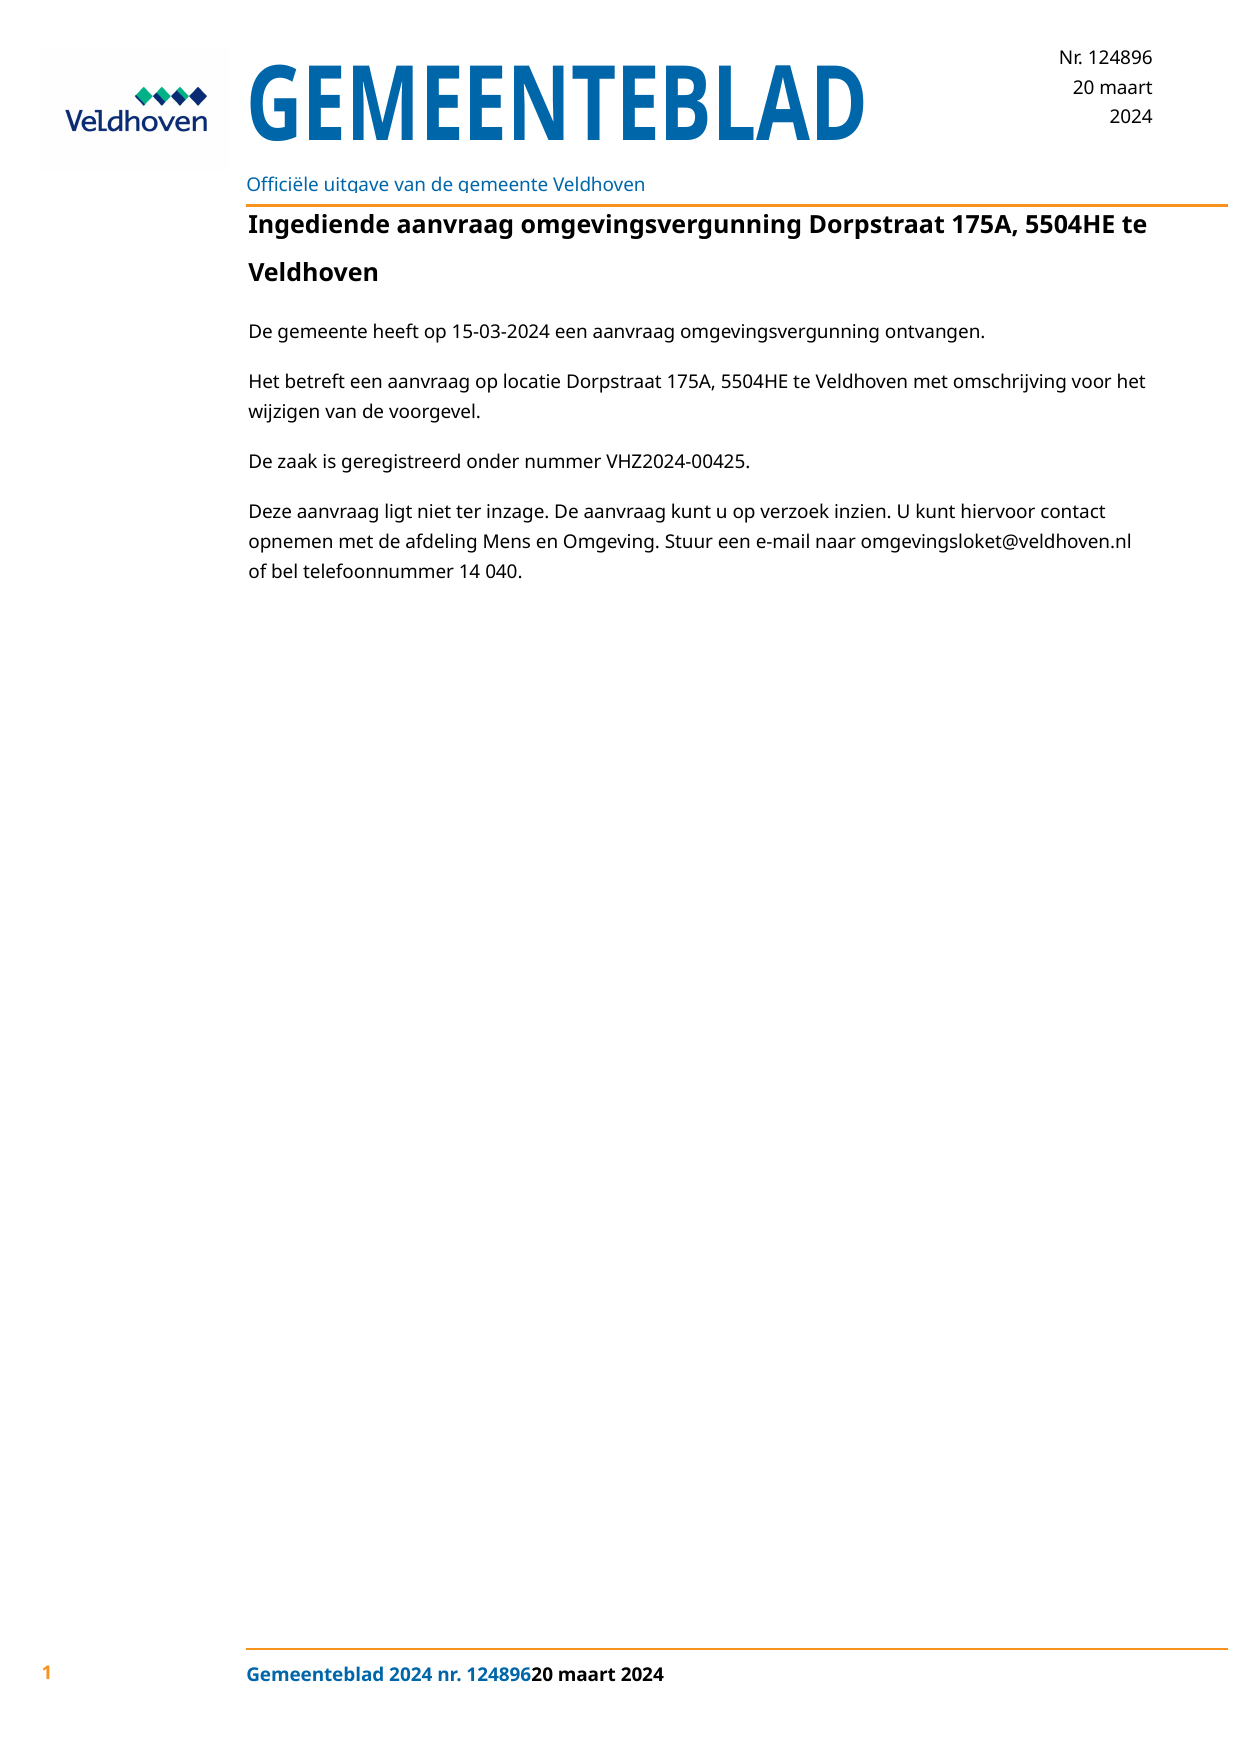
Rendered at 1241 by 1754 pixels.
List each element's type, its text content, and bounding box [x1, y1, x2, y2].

text Deze aanvraag ligt niet ter inzage. De aanvraag kunt u op verzoek inzien. U kunt hiervoor contact opnemen met de afdeling Mens en Omgeving. Stuur een e-mail naar omgevingsloket@veldhoven.nl of bel telefoonnummer 14 040. [248, 499, 1152, 584]
text De zaak is geregistreerd onder nummer VHZ2024-00425. [248, 448, 1152, 474]
text De gemeente heeft op 15-03-2024 een aanvraag omgevingsvergunning ontvangen. [248, 318, 1152, 344]
text Het betreft een aanvraag op locatie Dorpstraat 175A, 5504HE te Veldhoven met omschrijving voor het wijzigen van de voorgevel. [248, 368, 1152, 424]
text Ingediende aanvraag omgevingsvergunning Dorpstraat 175A, 5504HE te Veldhoven [248, 207, 1152, 288]
picture [41, 47, 231, 172]
